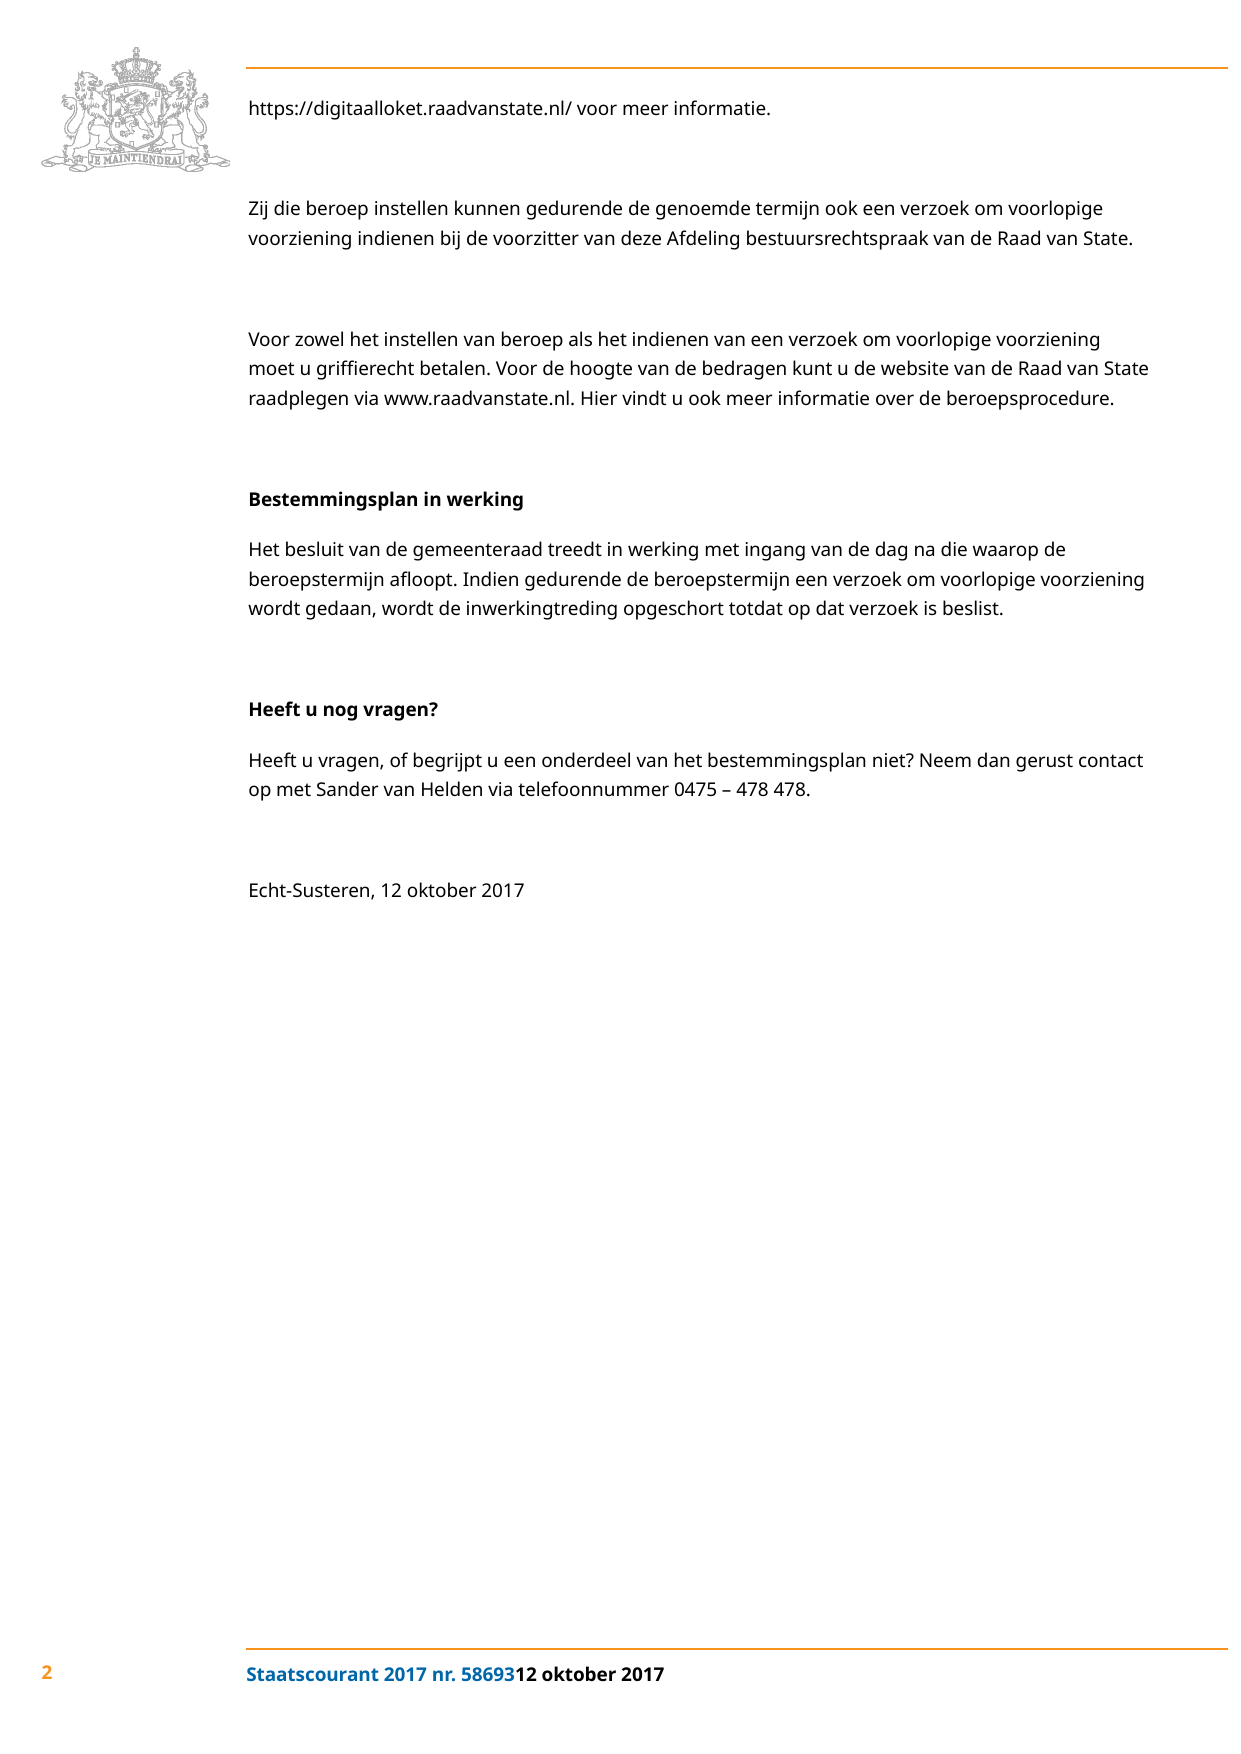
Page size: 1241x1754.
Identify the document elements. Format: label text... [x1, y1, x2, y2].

text https://digitaalloket.raadvanstate.nl/ voor meer informatie. [248, 95, 1152, 121]
text Echt-Susteren, 12 oktober 2017 [248, 877, 1152, 903]
text Zij die beroep instellen kunnen gedurende de genoemde termijn ook een verzoek om voorlopige voorziening indienen bij de voorzitter van deze Afdeling bestuursrechtspraak van de Raad van State. [248, 196, 1152, 251]
text Het besluit van de gemeenteraad treedt in werking met ingang van de dag na die waarop de beroepstermijn afloopt. Indien gedurende de beroepstermijn een verzoek om voorlopige voorziening wordt gedaan, wordt de inwerkingtreding opgeschort totdat op dat verzoek is beslist. [248, 536, 1152, 621]
text Bestemmingsplan in werking [248, 486, 1152, 512]
picture [41, 47, 231, 172]
text Heeft u vragen, of begrijpt u een onderdeel van het bestemmingsplan niet? Neem dan gerust contact op met Sander van Helden via telefoonnummer 0475 – 478 478. [248, 747, 1152, 802]
text Voor zowel het instellen van beroep als het indienen van een verzoek om voorlopige voorziening moet u griffierecht betalen. Voor de hoogte van de bedragen kunt u de website van de Raad van State raadplegen via www.raadvanstate.nl. Hier vindt u ook meer informatie over de beroepsprocedure. [248, 326, 1152, 411]
text Heeft u nog vragen? [248, 696, 1152, 722]
